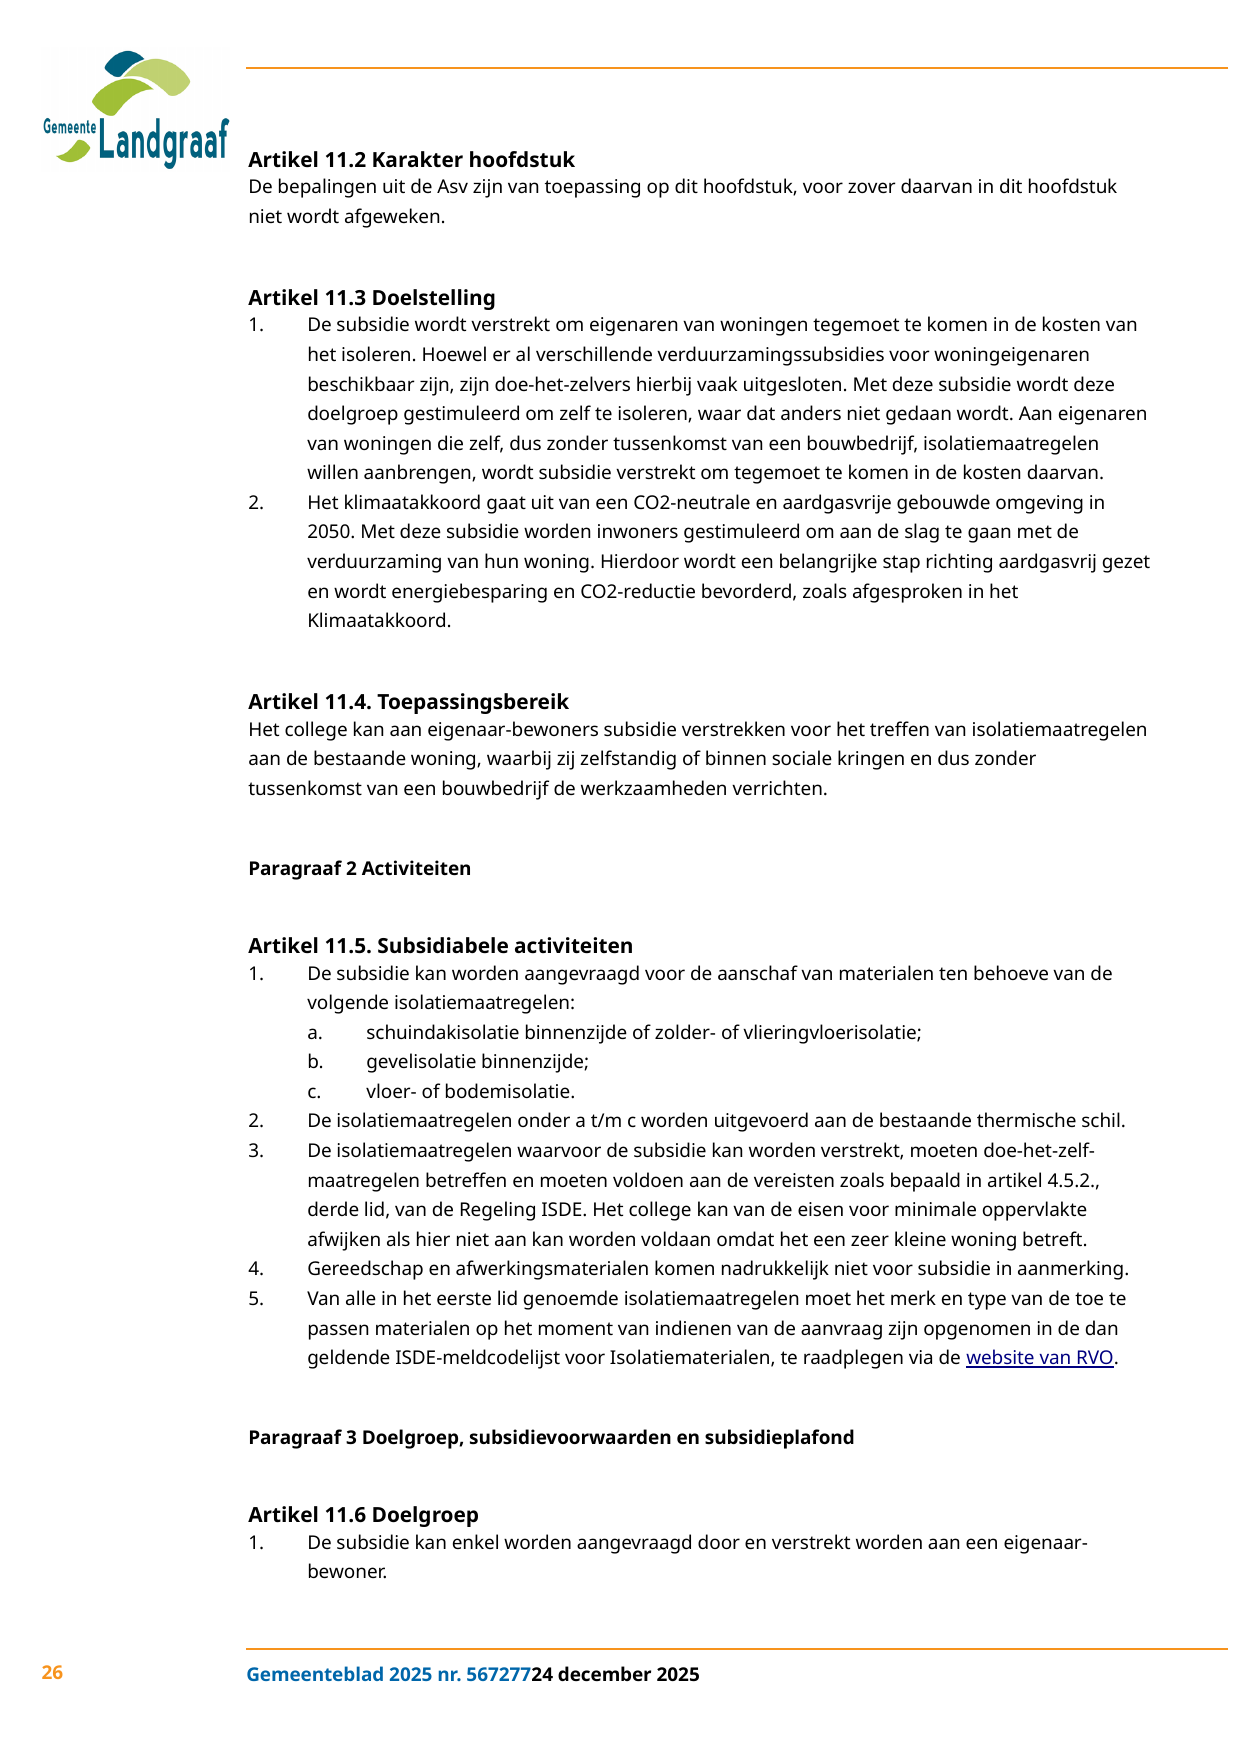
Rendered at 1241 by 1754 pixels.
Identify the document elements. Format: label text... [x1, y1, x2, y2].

text Artikel 11.6 Doelgroep [248, 1500, 1152, 1529]
list Het klimaatakkoord gaat uit van een CO2-neutrale en aardgasvrije gebouwde omgeving in 2050. Met deze subsidie worden inwoners gestimuleerd om aan de slag te gaan met de verduurzaming van hun woning. Hierdoor wordt een belangrijke stap richting aardgasvrij gezet en wordt energiebesparing en CO2-reductie bevorderd, zoals afgesproken in het Klimaatakkoord. [248, 489, 1152, 633]
list De isolatiemaatregelen onder a t/m c worden uitgevoerd aan de bestaande thermische schil. [248, 1108, 1152, 1133]
text Paragraaf 3 Doelgroep, subsidievoorwaarden en subsidieplafond [248, 1424, 1152, 1450]
text Artikel 11.4. Toepassingsbereik [248, 687, 1152, 716]
list gevelisolatie binnenzijde; [307, 1048, 1152, 1074]
text Het college kan aan eigenaar-bewoners subsidie verstrekken voor het treffen van isolatiemaatregelen aan de bestaande woning, waarbij zij zelfstandig of binnen sociale kringen en dus zonder tussenkomst van een bouwbedrijf de werkzaamheden verrichten. [248, 716, 1152, 801]
text Artikel 11.2 Karakter hoofdstuk [248, 145, 1152, 174]
text De bepalingen uit de Asv zijn van toepassing op dit hoofdstuk, voor zover daarvan in dit hoofdstuk niet wordt afgeweken. [248, 174, 1152, 229]
list De subsidie kan enkel worden aangevraagd door en verstrekt worden aan een eigenaar-bewoner. [248, 1529, 1152, 1584]
list De subsidie kan worden aangevraagd voor de aanschaf van materialen ten behoeve van de volgende isolatiemaatregelen: [248, 960, 1152, 1015]
list De subsidie wordt verstrekt om eigenaren van woningen tegemoet te komen in de kosten van het isoleren. Hoewel er al verschillende verduurzamingssubsidies voor woningeigenaren beschikbaar zijn, zijn doe-het-zelvers hierbij vaak uitgesloten. Met deze subsidie wordt deze doelgroep gestimuleerd om zelf te isoleren, waar dat anders niet gedaan wordt. Aan eigenaren van woningen die zelf, dus zonder tussenkomst van een bouwbedrijf, isolatiemaatregelen willen aanbrengen, wordt subsidie verstrekt om tegemoet te komen in de kosten daarvan. [248, 312, 1152, 485]
text Artikel 11.3 Doelstelling [248, 283, 1152, 312]
list schuindakisolatie binnenzijde of zolder- of vlieringvloerisolatie; [307, 1019, 1152, 1044]
text Paragraaf 2 Activiteiten [248, 855, 1152, 881]
picture [41, 47, 231, 172]
list vloer- of bodemisolatie. [307, 1078, 1152, 1104]
list De isolatiemaatregelen waarvoor de subsidie kan worden verstrekt, moeten doe-het-zelf-maatregelen betreffen en moeten voldoen aan de vereisten zoals bepaald in artikel 4.5.2., derde lid, van de Regeling ISDE. Het college kan van de eisen voor minimale oppervlakte afwijken als hier niet aan kan worden voldaan omdat het een zeer kleine woning betreft. [248, 1137, 1152, 1252]
list Gereedschap en afwerkingsmaterialen komen nadrukkelijk niet voor subsidie in aanmerking. [248, 1256, 1152, 1281]
list Van alle in het eerste lid genoemde isolatiemaatregelen moet het merk en type van de toe te passen materialen op het moment van indienen van de aanvraag zijn opgenomen in de dan geldende ISDE-meldcodelijst voor Isolatiematerialen, te raadplegen via de website van RVO. [248, 1285, 1152, 1370]
text Artikel 11.5. Subsidiabele activiteiten [248, 931, 1152, 960]
